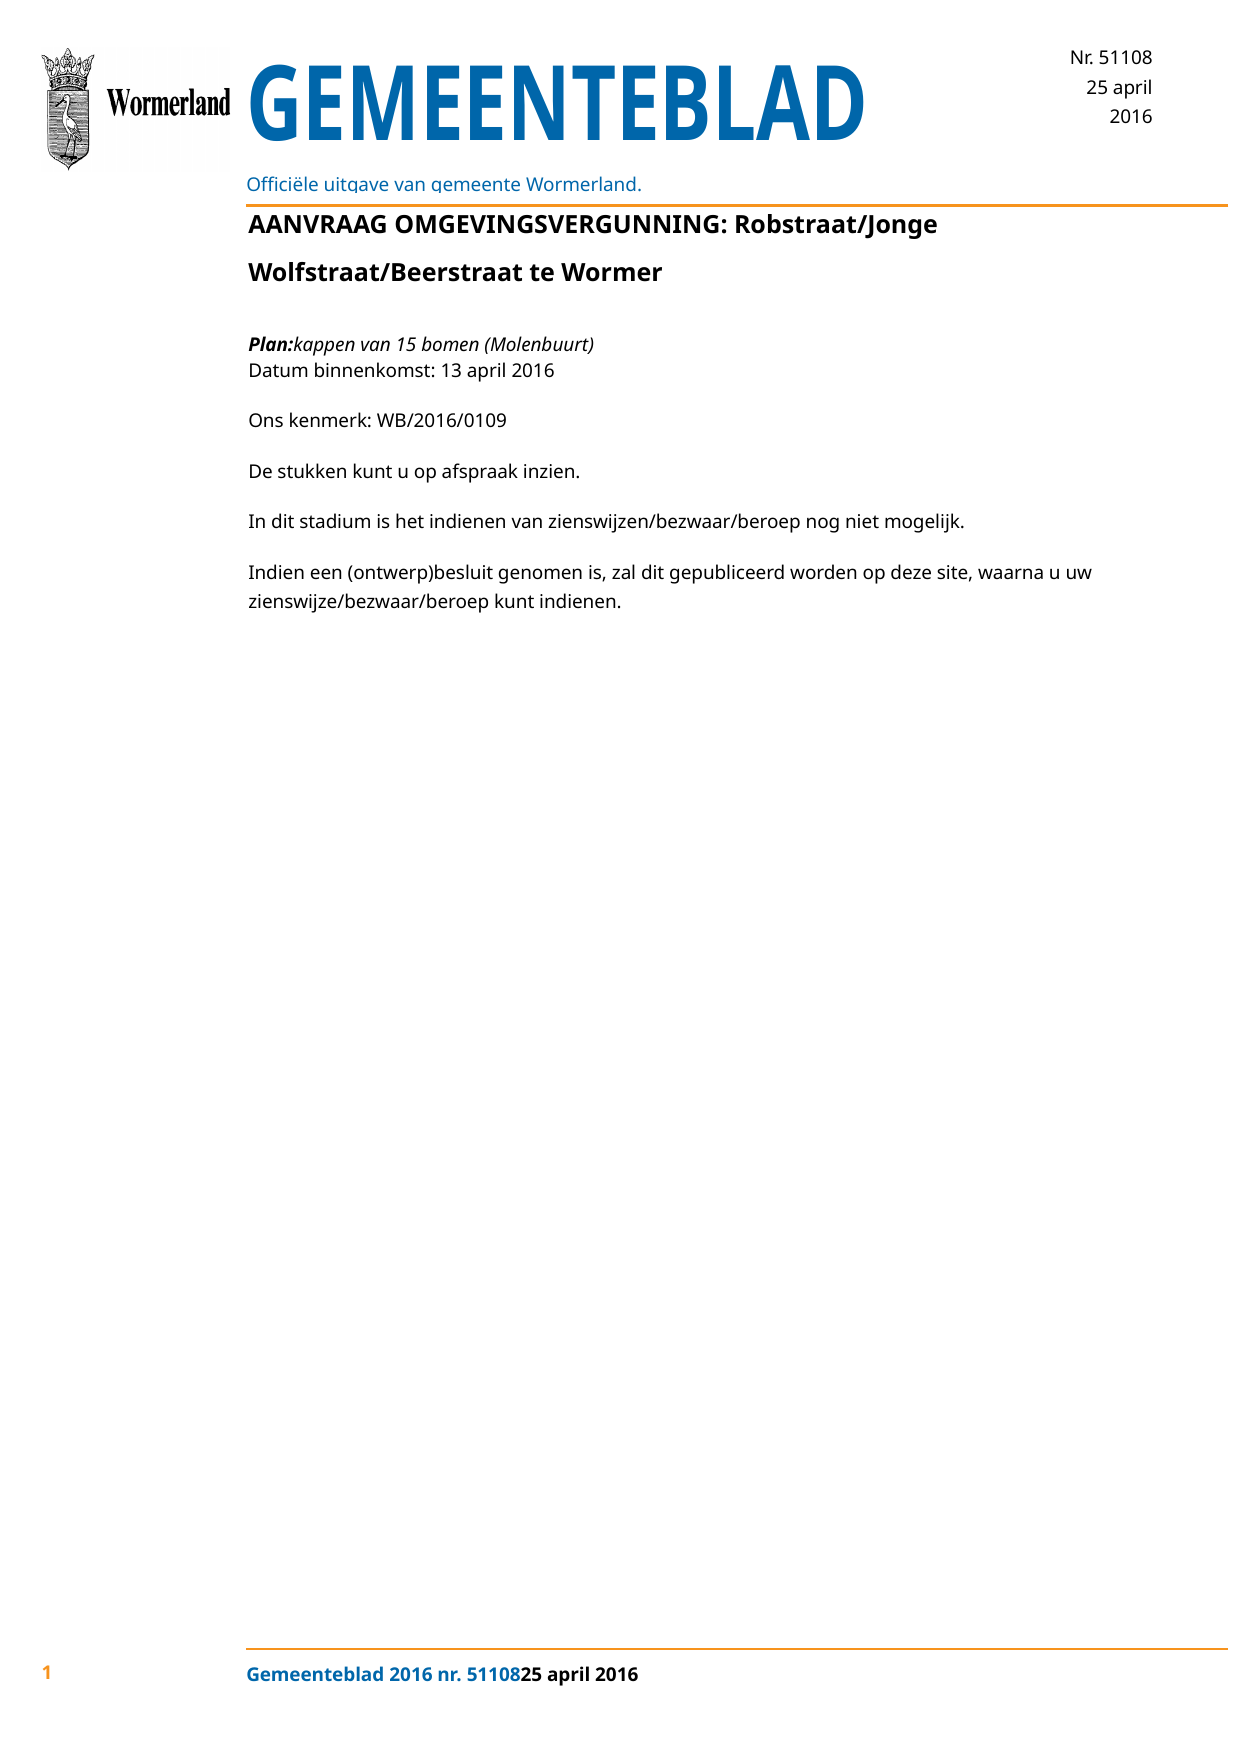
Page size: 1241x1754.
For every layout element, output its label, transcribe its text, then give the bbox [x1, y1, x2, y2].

text Indien een (ontwerp)besluit genomen is, zal dit gepubliceerd worden op deze site, waarna u uw zienswijze/bezwaar/beroep kunt indienen. [248, 559, 1152, 614]
text Datum binnenkomst: 13 april 2016 [248, 357, 1152, 383]
picture [41, 47, 231, 172]
text Ons kenmerk: WB/2016/0109 [248, 408, 1152, 433]
text Plan:kappen van 15 bomen (Molenbuurt) [248, 331, 1152, 357]
text AANVRAAG OMGEVINGSVERGUNNING: Robstraat/Jonge Wolfstraat/Beerstraat te Wormer [248, 207, 1152, 288]
text De stukken kunt u op afspraak inzien. [248, 458, 1152, 484]
text In dit stadium is het indienen van zienswijzen/bezwaar/beroep nog niet mogelijk. [248, 508, 1152, 534]
